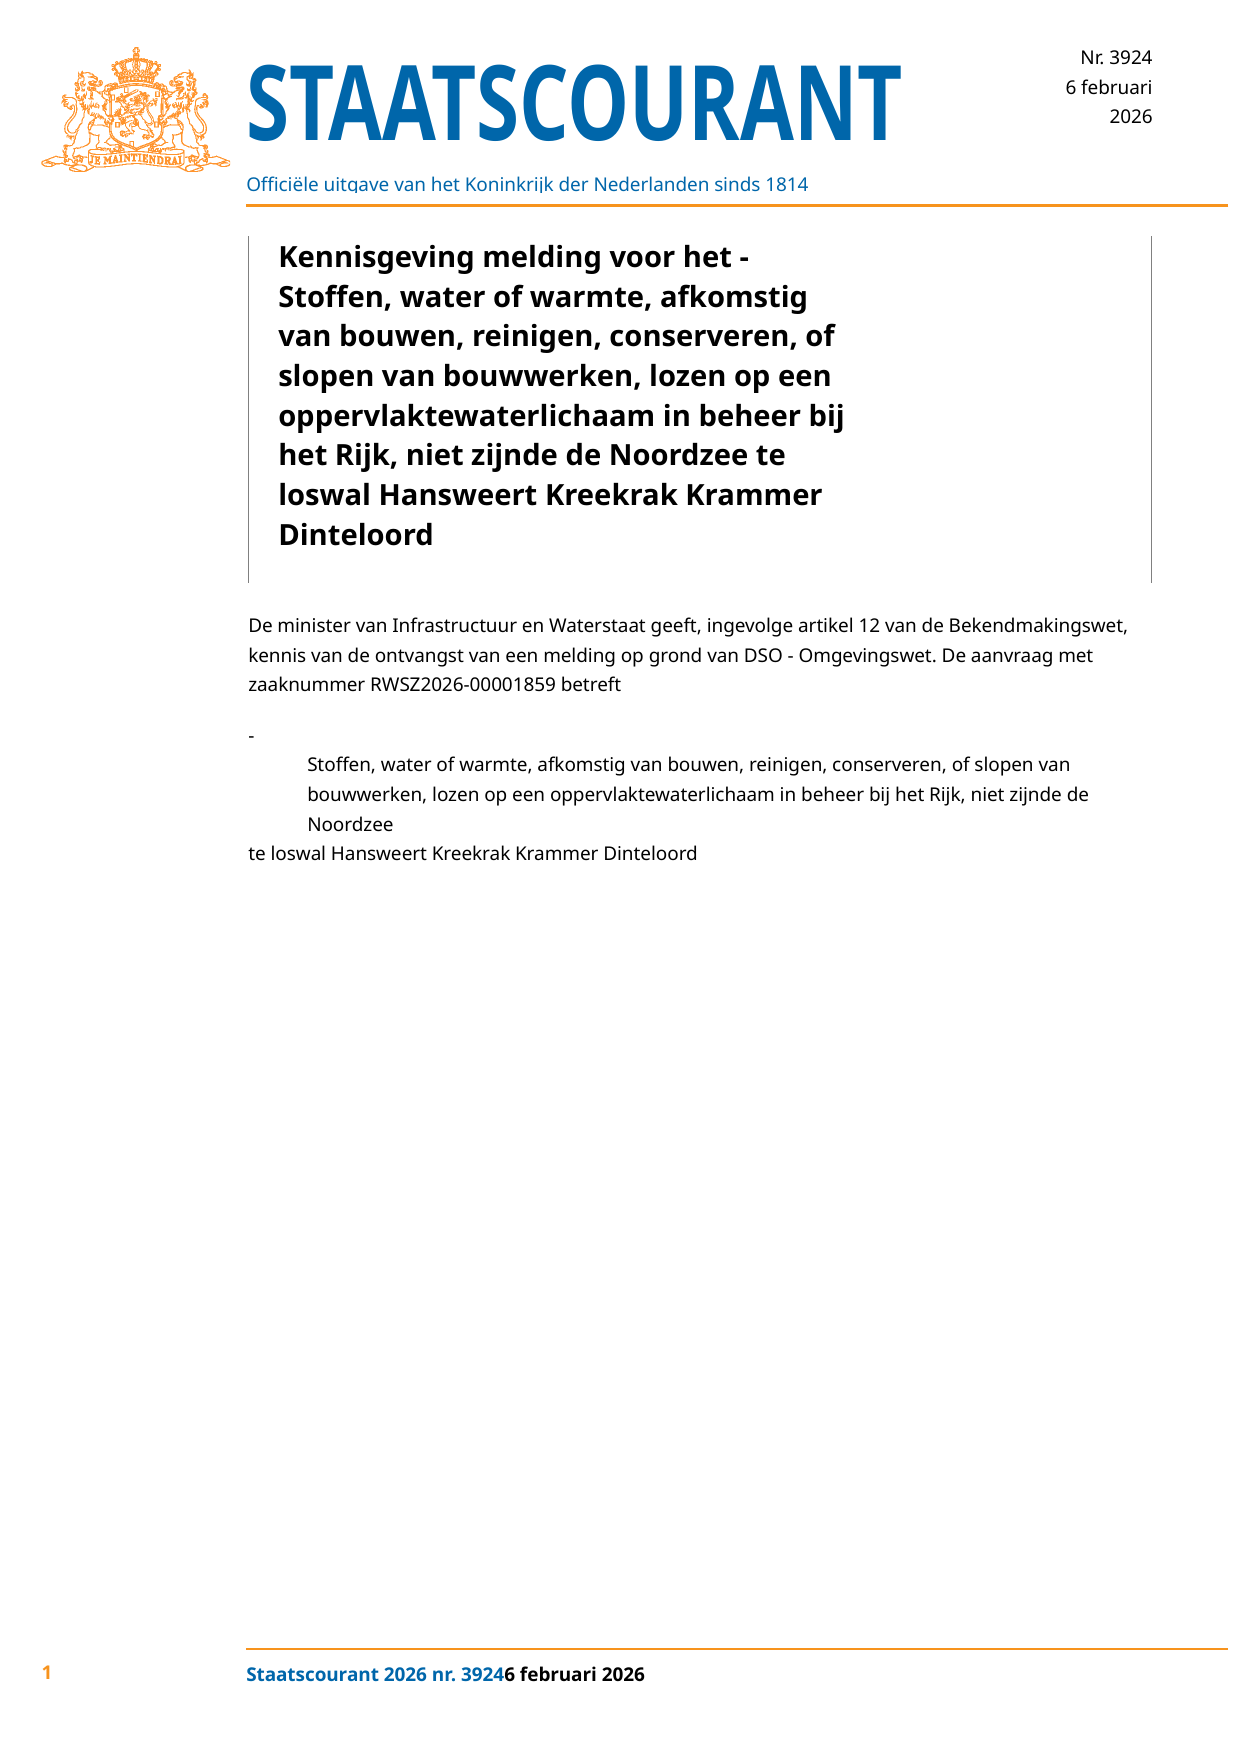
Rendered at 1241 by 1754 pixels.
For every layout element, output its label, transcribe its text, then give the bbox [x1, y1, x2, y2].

table_header [1090, 236, 1151, 413]
text De minister van Infrastructuur en Waterstaat geeft, ingevolge artikel 12 van de Bekendmakingswet, kennis van de ontvangst van een melding op grond van DSO - Omgevingswet. De aanvraag met zaaknummer RWSZ2026-00001859 betreft [248, 612, 1152, 697]
table_header [850, 414, 1151, 583]
picture [41, 47, 231, 172]
text te loswal Hansweert Kreekrak Krammer Dinteloord [248, 840, 1152, 866]
picture [912, 236, 1090, 414]
table_header Kennisgeving melding voor het -Stoffen, water of warmte, afkomstig van bouwen, reinigen, conserveren, of slopen van bouwwerken, lozen op een oppervlaktewaterlichaam in beheer bij het Rijk, niet zijnde de Noordzee te loswal Hansweert Kreekrak Krammer Dinteloord [249, 236, 850, 583]
table_header [850, 236, 912, 413]
list Stoffen, water of warmte, afkomstig van bouwen, reinigen, conserveren, of slopen van bouwwerken, lozen op een oppervlaktewaterlichaam in beheer bij het Rijk, niet zijnde de Noordzee [248, 752, 1152, 836]
